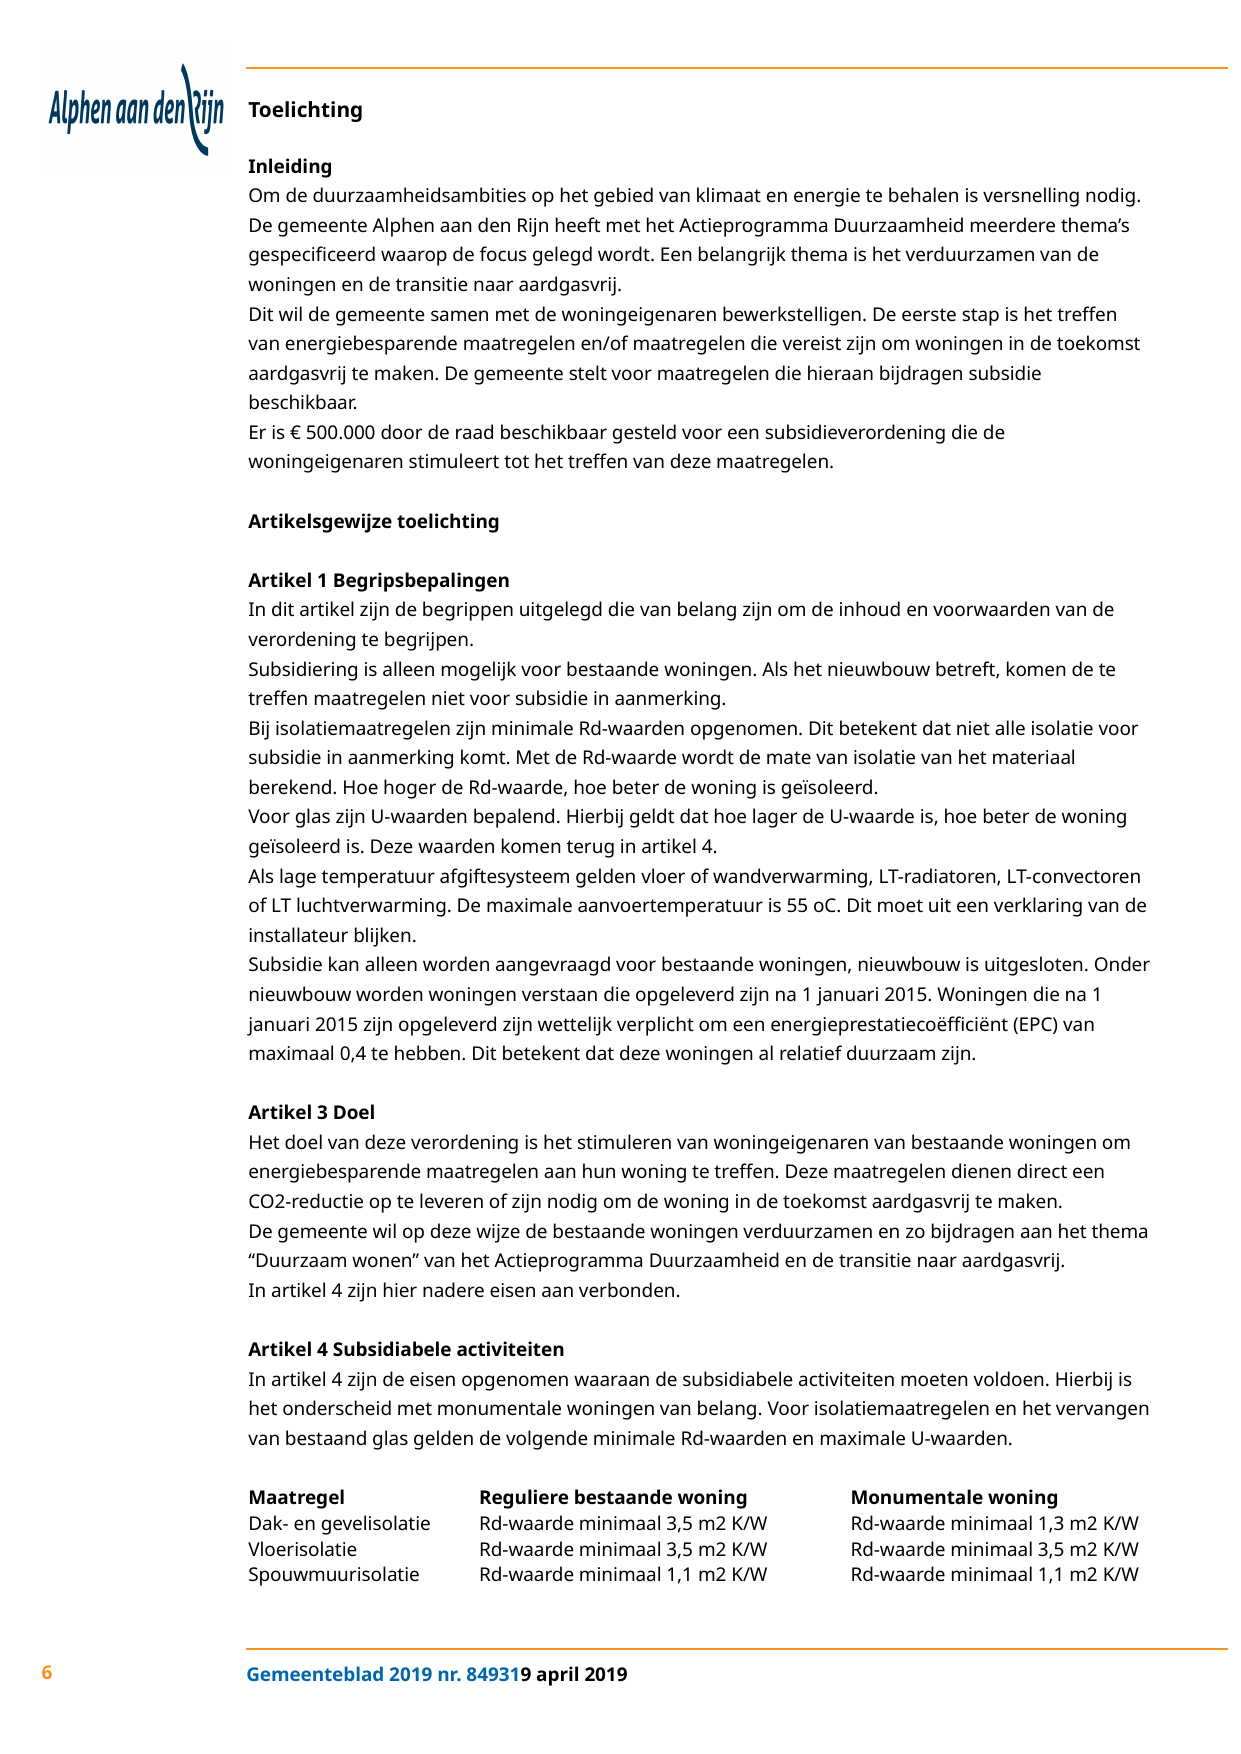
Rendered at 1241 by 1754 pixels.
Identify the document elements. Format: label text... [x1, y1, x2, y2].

text Artikel 1 Begripsbepalingen [248, 567, 1152, 593]
text De gemeente wil op deze wijze de bestaande woningen verduurzamen en zo bijdragen aan het thema “Duurzaam wonen” van het Actieprogramma Duurzaamheid en de transitie naar aardgasvrij. [248, 1218, 1152, 1273]
text Als lage temperatuur afgiftesysteem gelden vloer of wandverwarming, LT-radiatoren, LT-convectoren of LT luchtverwarming. De maximale aanvoertemperatuur is 55 oC. Dit moet uit een verklaring van de installateur blijken. [248, 863, 1152, 948]
text Artikel 4 Subsidiabele activiteiten [248, 1336, 1152, 1362]
text Subsidiering is alleen mogelijk voor bestaande woningen. Als het nieuwbouw betreft, komen de te treffen maatregelen niet voor subsidie in aanmerking. [248, 656, 1152, 711]
text Het doel van deze verordening is het stimuleren van woningeigenaren van bestaande woningen om energiebesparende maatregelen aan hun woning te treffen. Deze maatregelen dienen direct een CO2-reductie op te leveren of zijn nodig om de woning in de toekomst aardgasvrij te maken. [248, 1129, 1152, 1214]
text Er is € 500.000 door de raad beschikbaar gesteld voor een subsidieverordening die de woningeigenaren stimuleert tot het treffen van deze maatregelen. [248, 419, 1152, 474]
text Toelichting [248, 95, 1152, 123]
picture [41, 47, 231, 172]
table_cell Rd-waarde minimaal 3,5 m2 K/W [479, 1510, 850, 1536]
table_cell Rd-waarde minimaal 1,1 m2 K/W [479, 1561, 850, 1587]
table_header Reguliere bestaande woning [479, 1484, 850, 1510]
table_cell Rd-waarde minimaal 3,5 m2 K/W [850, 1536, 1152, 1561]
text In dit artikel zijn de begrippen uitgelegd die van belang zijn om de inhoud en voorwaarden van de verordening te begrijpen. [248, 597, 1152, 652]
table_cell Dak- en gevelisolatie [248, 1510, 479, 1536]
text Om de duurzaamheidsambities op het gebied van klimaat en energie te behalen is versnelling nodig. De gemeente Alphen aan den Rijn heeft met het Actieprogramma Duurzaamheid meerdere thema’s gespecificeerd waarop de focus gelegd wordt. Een belangrijk thema is het verduurzamen van de woningen en de transitie naar aardgasvrij. [248, 182, 1152, 297]
text Dit wil de gemeente samen met de woningeigenaren bewerkstelligen. De eerste stap is het treffen van energiebesparende maatregelen en/of maatregelen die vereist zijn om woningen in de toekomst aardgasvrij te maken. De gemeente stelt voor maatregelen die hieraan bijdragen subsidie beschikbaar. [248, 301, 1152, 415]
text Artikel 3 Doel [248, 1099, 1152, 1125]
table_cell Rd-waarde minimaal 1,1 m2 K/W [850, 1561, 1152, 1587]
text Artikelsgewijze toelichting [248, 508, 1152, 534]
text Bij isolatiemaatregelen zijn minimale Rd-waarden opgenomen. Dit betekent dat niet alle isolatie voor subsidie in aanmerking komt. Met de Rd-waarde wordt de mate van isolatie van het materiaal berekend. Hoe hoger de Rd-waarde, hoe beter de woning is geïsoleerd. [248, 715, 1152, 800]
text Voor glas zijn U-waarden bepalend. Hierbij geldt dat hoe lager de U-waarde is, hoe beter de woning geïsoleerd is. Deze waarden komen terug in artikel 4. [248, 804, 1152, 859]
text In artikel 4 zijn hier nadere eisen aan verbonden. [248, 1277, 1152, 1303]
table_cell Rd-waarde minimaal 1,3 m2 K/W [850, 1510, 1152, 1536]
table_cell Vloerisolatie [248, 1536, 479, 1561]
table_cell Spouwmuurisolatie [248, 1561, 479, 1587]
text Inleiding [248, 153, 1152, 179]
table_header Monumentale woning [850, 1484, 1152, 1510]
table_cell Rd-waarde minimaal 3,5 m2 K/W [479, 1536, 850, 1561]
text Subsidie kan alleen worden aangevraagd voor bestaande woningen, nieuwbouw is uitgesloten. Onder nieuwbouw worden woningen verstaan die opgeleverd zijn na 1 januari 2015. Woningen die na 1 januari 2015 zijn opgeleverd zijn wettelijk verplicht om een energieprestatiecoëfficiënt (EPC) van maximaal 0,4 te hebben. Dit betekent dat deze woningen al relatief duurzaam zijn. [248, 952, 1152, 1066]
table_header Maatregel [248, 1484, 479, 1510]
text In artikel 4 zijn de eisen opgenomen waaraan de subsidiabele activiteiten moeten voldoen. Hierbij is het onderscheid met monumentale woningen van belang. Voor isolatiemaatregelen en het vervangen van bestaand glas gelden de volgende minimale Rd-waarden en maximale U-waarden. [248, 1366, 1152, 1451]
